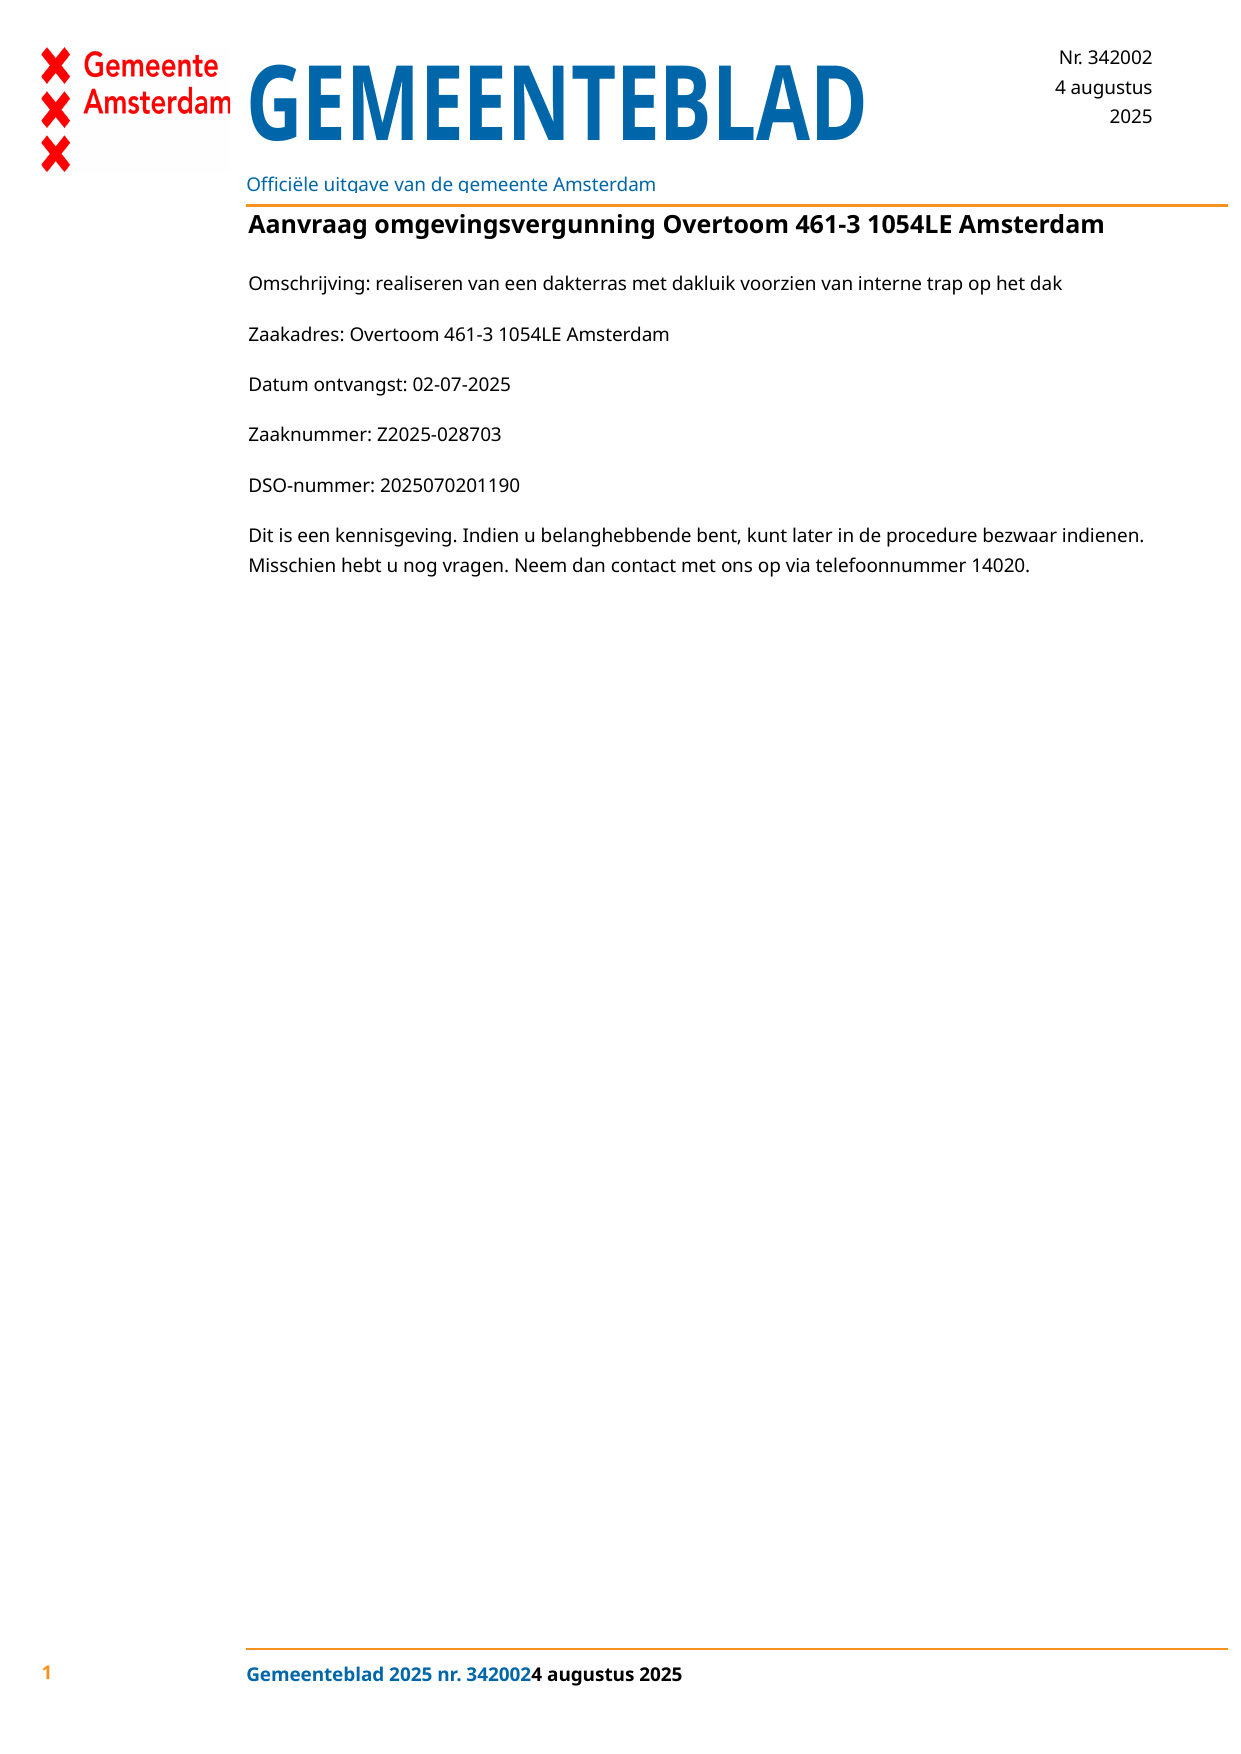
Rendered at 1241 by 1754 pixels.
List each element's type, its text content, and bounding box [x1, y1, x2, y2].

text Aanvraag omgevingsvergunning Overtoom 461-3 1054LE Amsterdam [248, 207, 1152, 241]
text Zaakadres: Overtoom 461-3 1054LE Amsterdam [248, 321, 1152, 346]
text Zaaknummer: Z2025-028703 [248, 422, 1152, 447]
text Datum ontvangst: 02-07-2025 [248, 371, 1152, 397]
text DSO-nummer: 2025070201190 [248, 472, 1152, 498]
text Omschrijving: realiseren van een dakterras met dakluik voorzien van interne trap op het dak [248, 270, 1152, 296]
picture [41, 47, 231, 172]
text Dit is een kennisgeving. Indien u belanghebbende bent, kunt later in de procedure bezwaar indienen. Misschien hebt u nog vragen. Neem dan contact met ons op via telefoonnummer 14020. [248, 522, 1152, 578]
